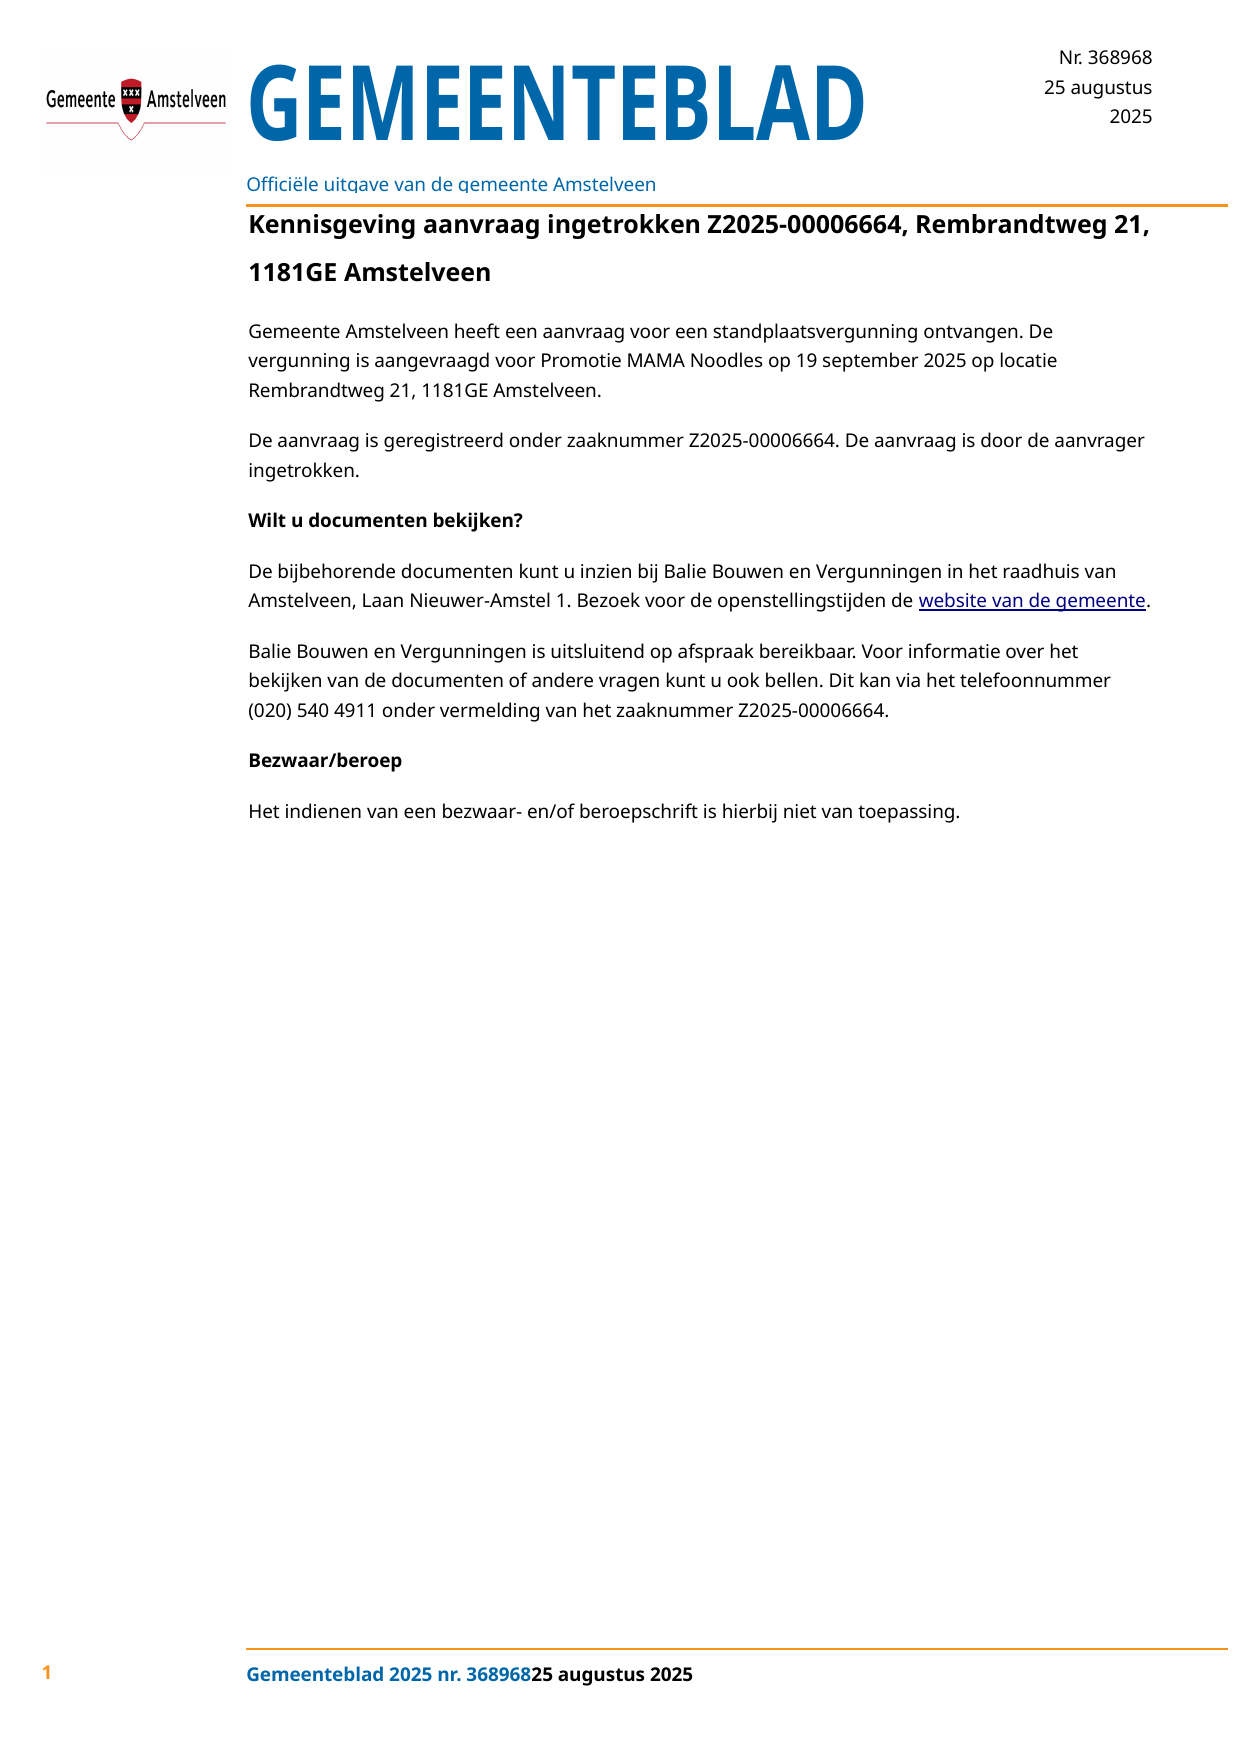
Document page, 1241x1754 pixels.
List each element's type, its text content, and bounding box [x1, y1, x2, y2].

picture [41, 47, 231, 172]
text Het indienen van een bezwaar- en/of beroepschrift is hierbij niet van toepassing. [248, 798, 1152, 824]
text Kennisgeving aanvraag ingetrokken Z2025-00006664, Rembrandtweg 21, 1181GE Amstelveen [248, 207, 1152, 288]
text Wilt u documenten bekijken? [248, 507, 1152, 533]
text Bezwaar/beroep [248, 747, 1152, 773]
text De aanvraag is geregistreerd onder zaaknummer Z2025-00006664. De aanvraag is door de aanvrager ingetrokken. [248, 427, 1152, 483]
text Gemeente Amstelveen heeft een aanvraag voor een standplaatsvergunning ontvangen. De vergunning is aangevraagd voor Promotie MAMA Noodles op 19 september 2025 op locatie Rembrandtweg 21, 1181GE Amstelveen. [248, 318, 1152, 403]
text De bijbehorende documenten kunt u inzien bij Balie Bouwen en Vergunningen in het raadhuis van Amstelveen, Laan Nieuwer-Amstel 1. Bezoek voor de openstellingstijden de website van de gemeente. [248, 558, 1152, 613]
text Balie Bouwen en Vergunningen is uitsluitend op afspraak bereikbaar. Voor informatie over het bekijken van de documenten of andere vragen kunt u ook bellen. Dit kan via het telefoonnummer (020) 540 4911 onder vermelding van het zaaknummer Z2025-00006664. [248, 638, 1152, 723]
